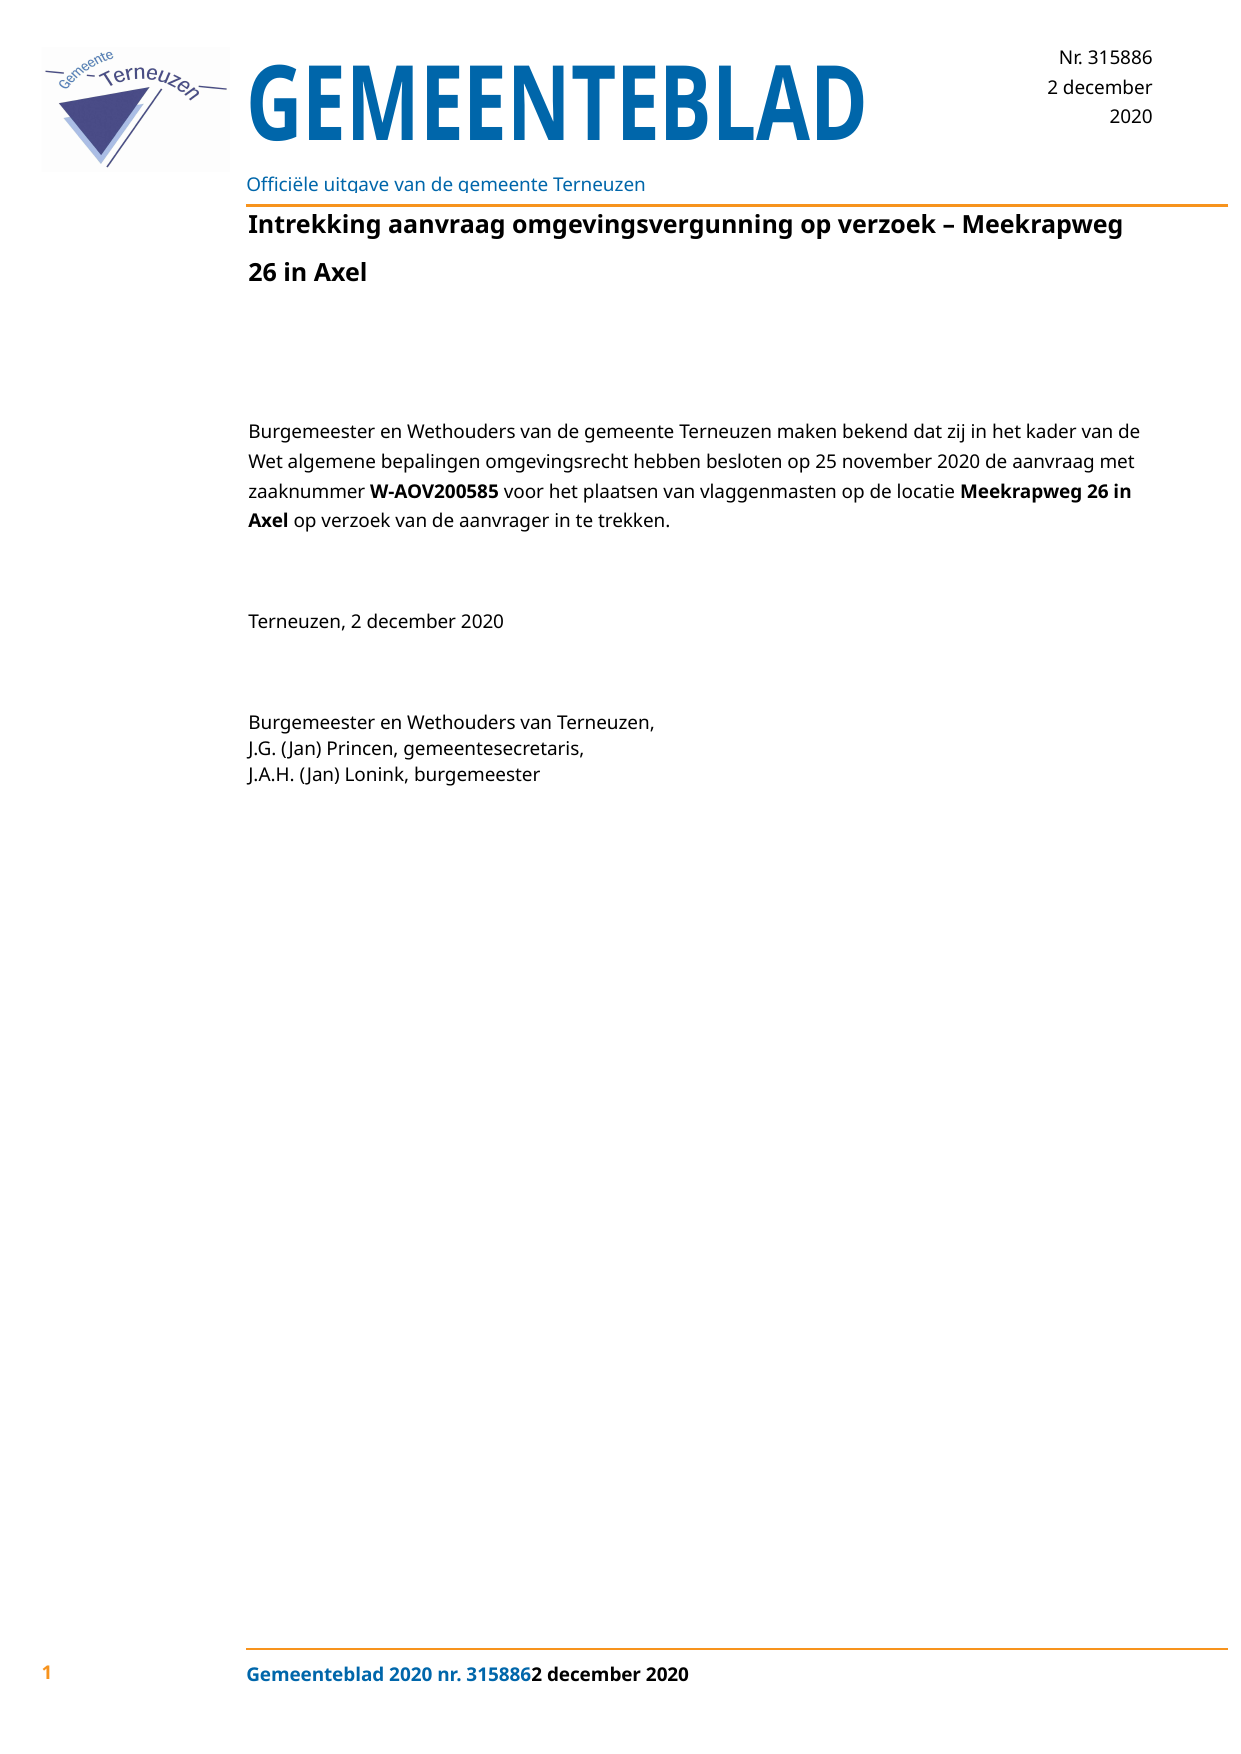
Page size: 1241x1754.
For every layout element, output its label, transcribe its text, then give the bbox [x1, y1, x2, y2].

text Intrekking aanvraag omgevingsvergunning op verzoek – Meekrapweg 26 in Axel [248, 207, 1152, 288]
table_cell J.G. (Jan) Princen, gemeentesecretaris, [248, 735, 700, 761]
text Terneuzen, 2 december 2020 [248, 608, 1152, 634]
table_cell [700, 786, 1152, 812]
text Burgemeester en Wethouders van de gemeente Terneuzen maken bekend dat zij in het kader van de Wet algemene bepalingen omgevingsrecht hebben besloten op 25 november 2020 de aanvraag met zaaknummer W-AOV200585 voor het plaatsen van vlaggenmasten op de locatie Meekrapweg 26 in Axel op verzoek van de aanvrager in te trekken. [248, 419, 1152, 533]
table_cell J.A.H. (Jan) Lonink, burgemeester [248, 761, 1152, 786]
table_cell [700, 735, 1152, 761]
table_header Burgemeester en Wethouders van Terneuzen, [248, 709, 1152, 735]
table_cell [248, 786, 700, 812]
picture [41, 47, 231, 172]
